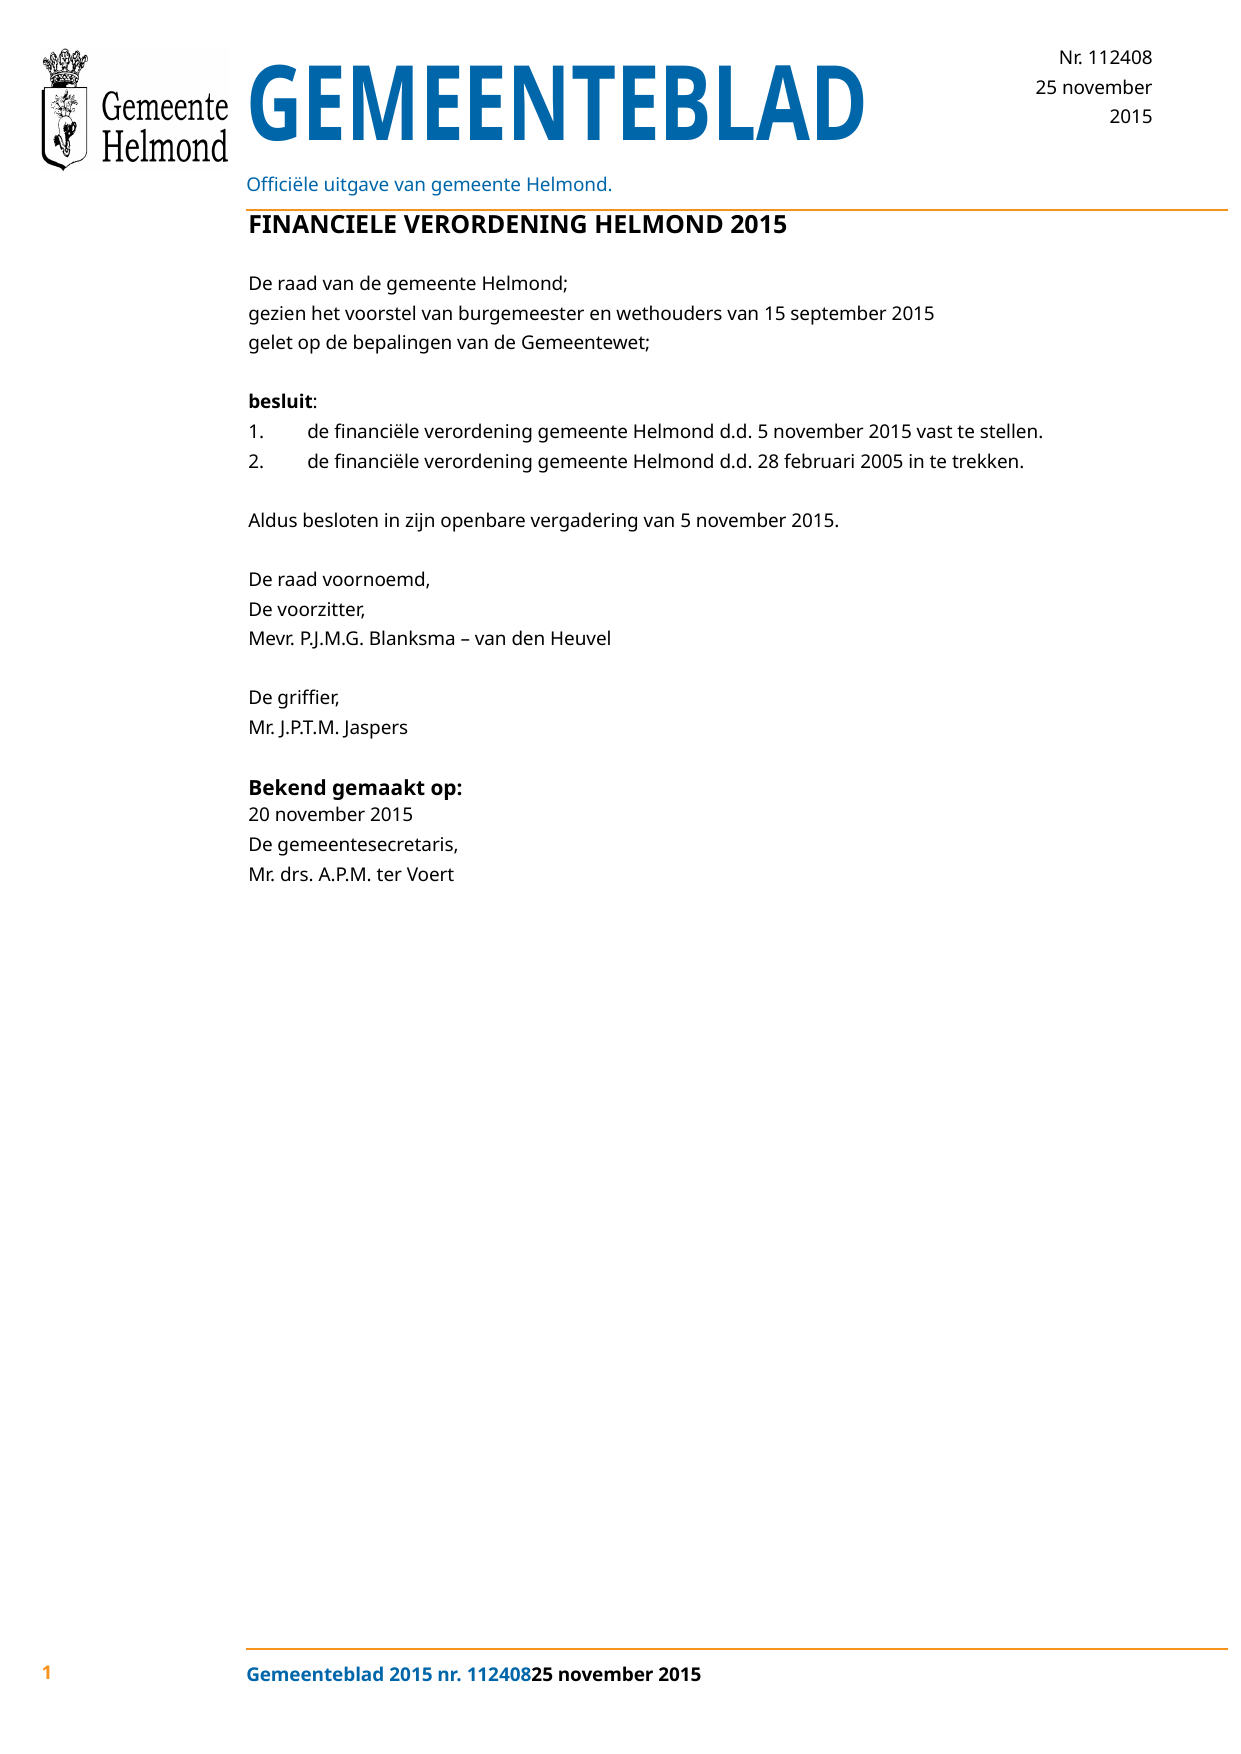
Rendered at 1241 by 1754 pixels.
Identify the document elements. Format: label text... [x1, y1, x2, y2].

text Bekend gemaakt op: [248, 773, 1152, 802]
text FINANCIELE VERORDENING HELMOND 2015 [248, 211, 1152, 241]
text De voorzitter, [248, 596, 1152, 621]
text Mr. J.P.T.M. Jaspers [248, 714, 1152, 740]
text De gemeentesecretaris, [248, 831, 1152, 857]
text gezien het voorstel van burgemeester en wethouders van 15 september 2015 [248, 300, 1152, 326]
list de financiële verordening gemeente Helmond d.d. 28 februari 2005 in te trekken. [248, 448, 1152, 473]
picture [41, 47, 231, 172]
list de financiële verordening gemeente Helmond d.d. 5 november 2015 vast te stellen. [248, 418, 1152, 444]
text De raad van de gemeente Helmond; [248, 270, 1152, 296]
text De griffier, [248, 684, 1152, 710]
text Mr. drs. A.P.M. ter Voert [248, 861, 1152, 887]
text besluit: [248, 389, 1152, 414]
text gelet op de bepalingen van de Gemeentewet; [248, 329, 1152, 355]
text Aldus besloten in zijn openbare vergadering van 5 november 2015. [248, 507, 1152, 533]
text De raad voornoemd, [248, 566, 1152, 592]
text Mevr. P.J.M.G. Blanksma – van den Heuvel [248, 625, 1152, 651]
text 20 november 2015 [248, 802, 1152, 827]
